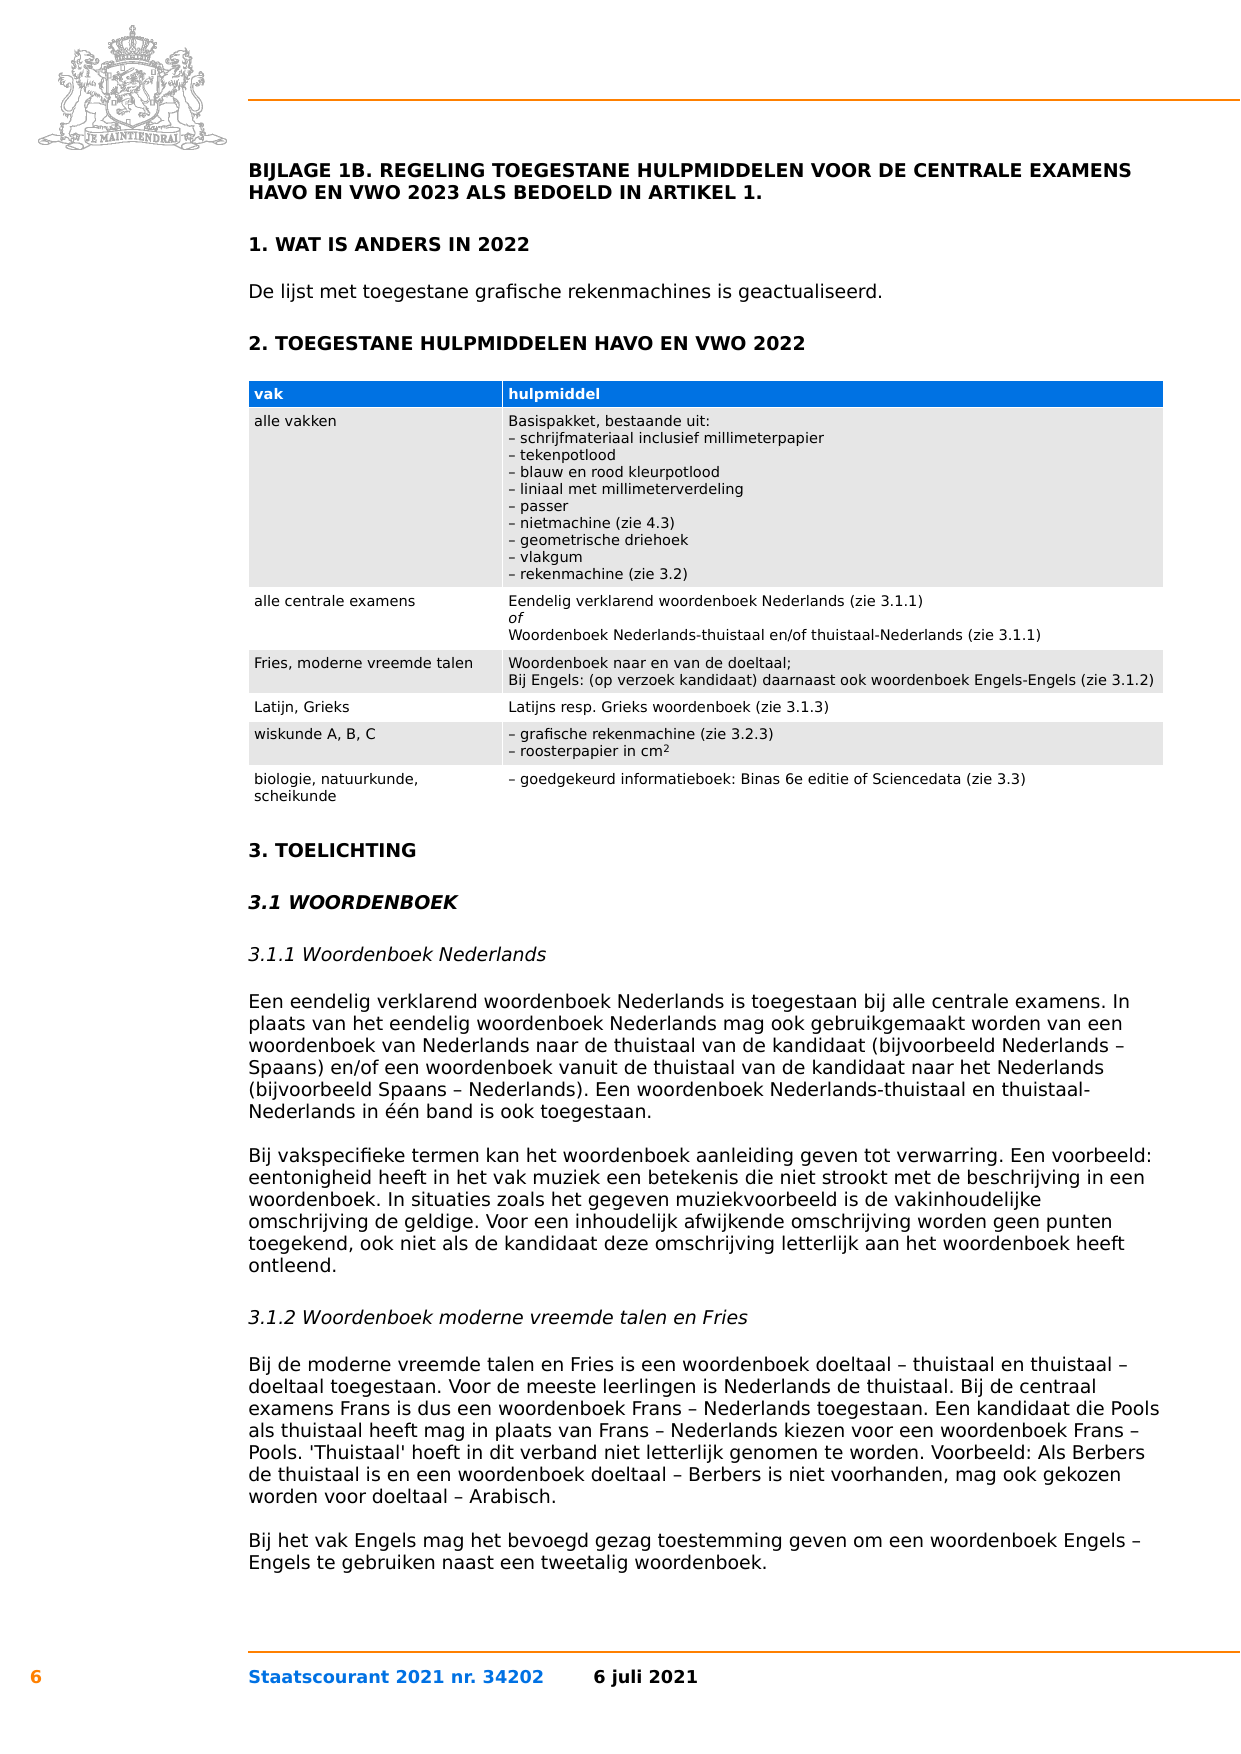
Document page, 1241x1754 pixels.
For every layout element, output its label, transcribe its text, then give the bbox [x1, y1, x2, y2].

table_cell Eendelig verklarend woordenboek Nederlands (zie 3.1.1) of Woordenboek Nederlands-thuistaal en/of thuistaal-Nederlands (zie 3.1.1) [503, 589, 1163, 649]
table_cell Latijn, Grieks [249, 694, 502, 721]
subtitle 3.1.2 Woordenboek moderne vreemde talen en Fries [248, 1307, 1163, 1329]
text Bij de moderne vreemde talen en Fries is een woordenboek doeltaal – thuistaal en thuistaal – doeltaal toegestaan. Voor de meeste leerlingen is Nederlands de thuistaal. Bij de centraal examens Frans is dus een woordenboek Frans – Nederlands toegestaan. Een kandidaat die Pools als thuistaal heeft mag in plaats van Frans – Nederlands kiezen voor een woordenboek Frans – Pools. 'Thuistaal' hoeft in dit verband niet letterlijk genomen te worden. Voorbeeld: Als Berbers de thuistaal is en een woordenboek doeltaal – Berbers is niet voorhanden, mag ook gekozen worden voor doeltaal – Arabisch. [248, 1354, 1163, 1508]
text Bij vakspecifieke termen kan het woordenboek aanleiding geven tot verwarring. Een voorbeeld: eentonigheid heeft in het vak muziek een betekenis die niet strookt met de beschrijving in een woordenboek. In situaties zoals het gegeven muziekvoorbeeld is de vakinhoudelijke omschrijving de geldige. Voor een inhoudelijk afwijkende omschrijving worden geen punten toegekend, ook niet als de kandidaat deze omschrijving letterlijk aan het woordenboek heeft ontleend. [248, 1145, 1163, 1277]
text De lijst met toegestane grafische rekenmachines is geactualiseerd. [248, 281, 1163, 303]
text Een eendelig verklarend woordenboek Nederlands is toegestaan bij alle centrale examens. In plaats van het eendelig woordenboek Nederlands mag ook gebruikgemaakt worden van een woordenboek van Nederlands naar de thuistaal van de kandidaat (bijvoorbeeld Nederlands – Spaans) en/of een woordenboek vanuit de thuistaal van de kandidaat naar het Nederlands (bijvoorbeeld Spaans – Nederlands). Een woordenboek Nederlands-thuistaal en thuistaal-Nederlands in één band is ook toegestaan. [248, 991, 1163, 1123]
table_cell alle centrale examens [249, 589, 502, 649]
table_cell – goedgekeurd informatieboek: Binas 6e editie of Sciencedata (zie 3.3) [503, 766, 1163, 809]
table_cell Fries, moderne vreemde talen [249, 650, 502, 693]
table_cell alle vakken [249, 408, 502, 587]
table_header vak [249, 381, 502, 407]
picture [38, 25, 227, 150]
table_cell Woordenboek naar en van de doeltaal; Bij Engels: (op verzoek kandidaat) daarnaast ook woordenboek Engels-Engels (zie 3.1.2) [503, 650, 1163, 693]
table_cell biologie, natuurkunde, scheikunde [249, 766, 502, 809]
subtitle 1. WAT IS ANDERS IN 2022 [248, 234, 1163, 256]
table_cell – grafische rekenmachine (zie 3.2.3) – roosterpapier in cm2 [503, 722, 1163, 765]
subtitle 3. TOELICHTING [248, 840, 1163, 862]
table_header hulpmiddel [503, 381, 1163, 407]
subtitle 3.1 WOORDENBOEK [248, 892, 1163, 914]
subtitle 3.1.1 Woordenboek Nederlands [248, 944, 1163, 966]
subtitle 2. TOEGESTANE HULPMIDDELEN HAVO EN VWO 2022 [248, 333, 1163, 355]
table_cell Basispakket, bestaande uit: – schrijfmateriaal inclusief millimeterpapier – tekenpotlood – blauw en rood kleurpotlood – liniaal met millimeterverdeling – passer – nietmachine (zie 4.3) – geometrische driehoek – vlakgum – rekenmachine (zie 3.2) [503, 408, 1163, 587]
text Bij het vak Engels mag het bevoegd gezag toestemming geven om een woordenboek Engels – Engels te gebruiken naast een tweetalig woordenboek. [248, 1529, 1163, 1573]
subtitle BIJLAGE 1B. REGELING TOEGESTANE HULPMIDDELEN VOOR DE CENTRALE EXAMENS HAVO EN VWO 2023 ALS BEDOELD IN ARTIKEL 1. [248, 160, 1163, 204]
table_cell Latijns resp. Grieks woordenboek (zie 3.1.3) [503, 694, 1163, 721]
table_cell wiskunde A, B, C [249, 722, 502, 765]
